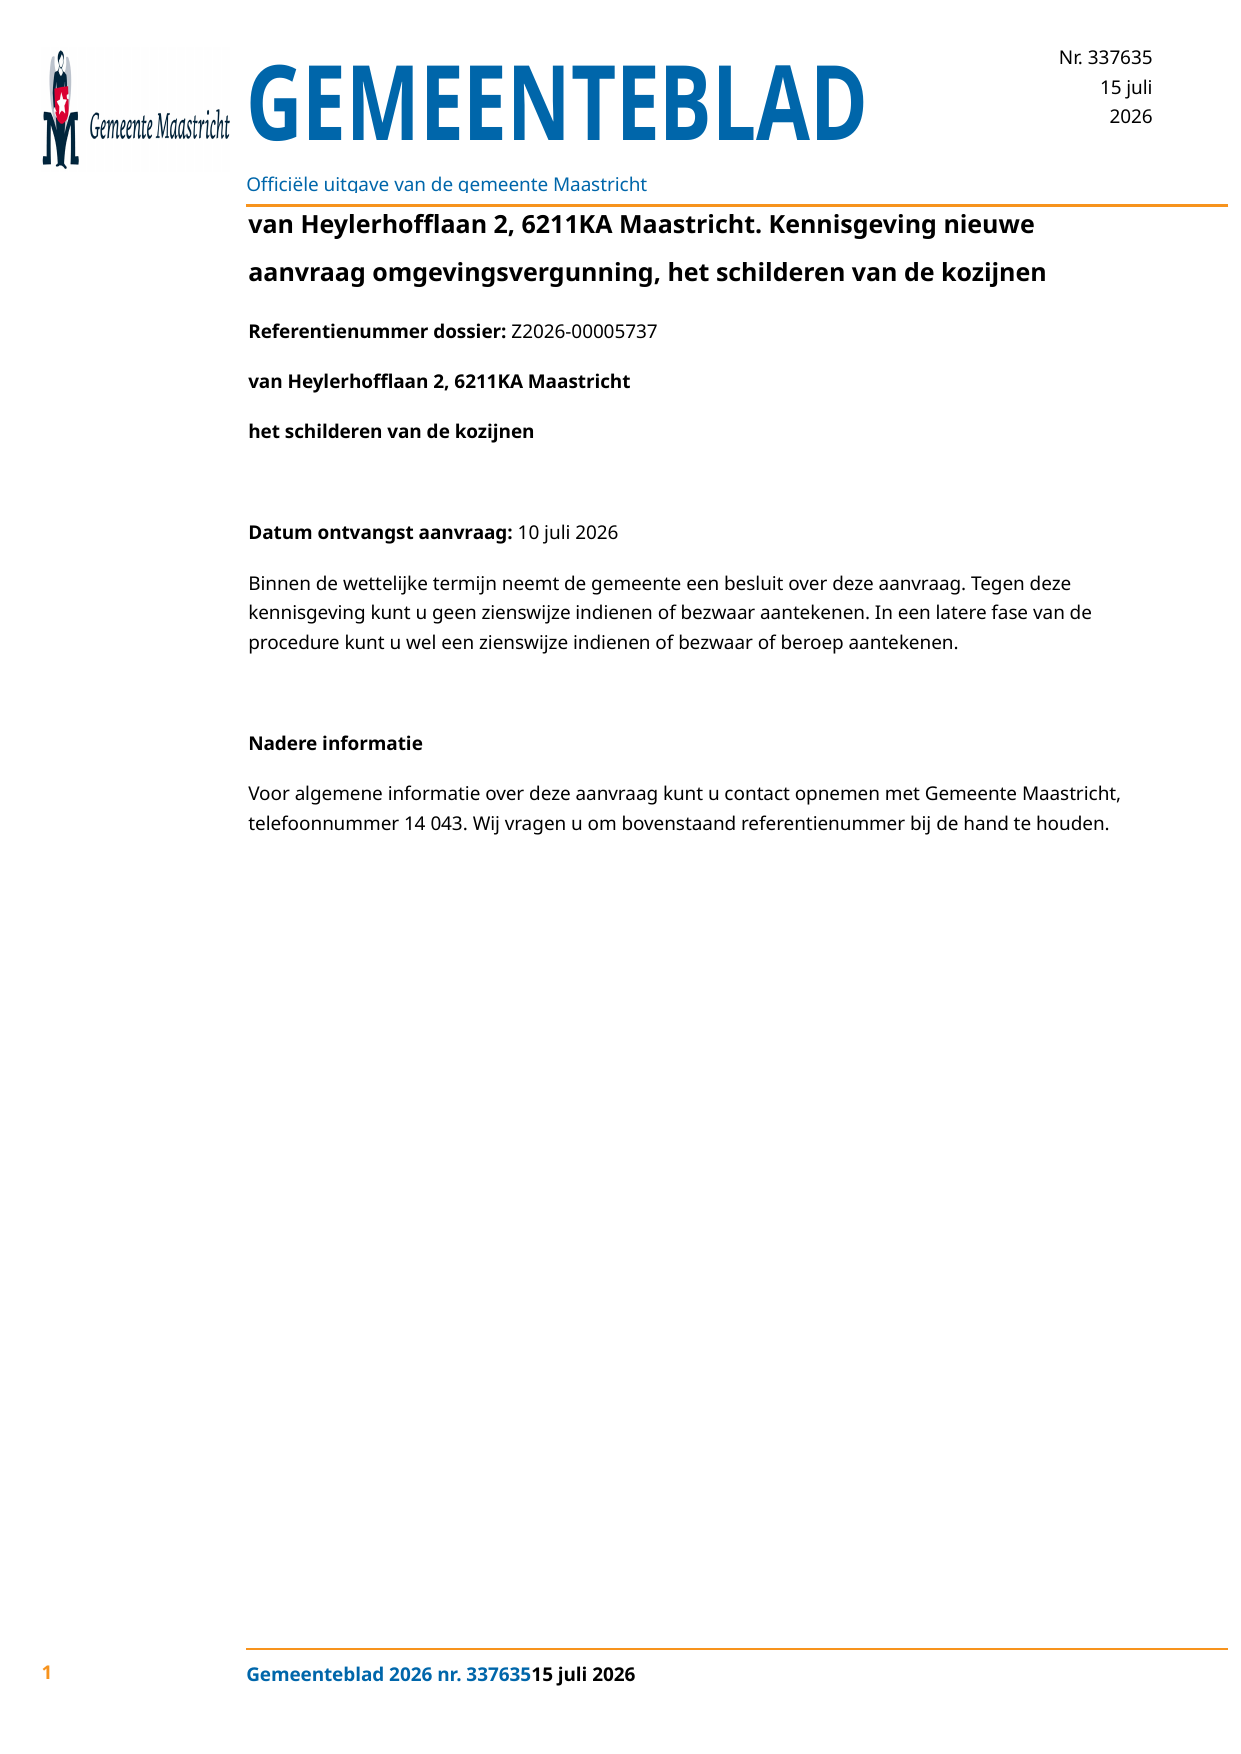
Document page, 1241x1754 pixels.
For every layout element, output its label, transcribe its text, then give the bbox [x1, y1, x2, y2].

text Nadere informatie [248, 730, 1152, 756]
text het schilderen van de kozijnen [248, 419, 1152, 444]
text Binnen de wettelijke termijn neemt de gemeente een besluit over deze aanvraag. Tegen deze kennisgeving kunt u geen zienswijze indienen of bezwaar aantekenen. In een latere fase van de procedure kunt u wel een zienswijze indienen of bezwaar of beroep aantekenen. [248, 570, 1152, 655]
text Referentienummer dossier: Z2026-00005737 [248, 318, 1152, 344]
text van Heylerhofflaan 2, 6211KA Maastricht [248, 368, 1152, 394]
picture [41, 47, 231, 172]
text Datum ontvangst aanvraag: 10 juli 2026 [248, 519, 1152, 545]
text van Heylerhofflaan 2, 6211KA Maastricht. Kennisgeving nieuwe aanvraag omgevingsvergunning, het schilderen van de kozijnen [248, 207, 1152, 288]
text Voor algemene informatie over deze aanvraag kunt u contact opnemen met Gemeente Maastricht, telefoonnummer 14 043. Wij vragen u om bovenstaand referentienummer bij de hand te houden. [248, 780, 1152, 836]
